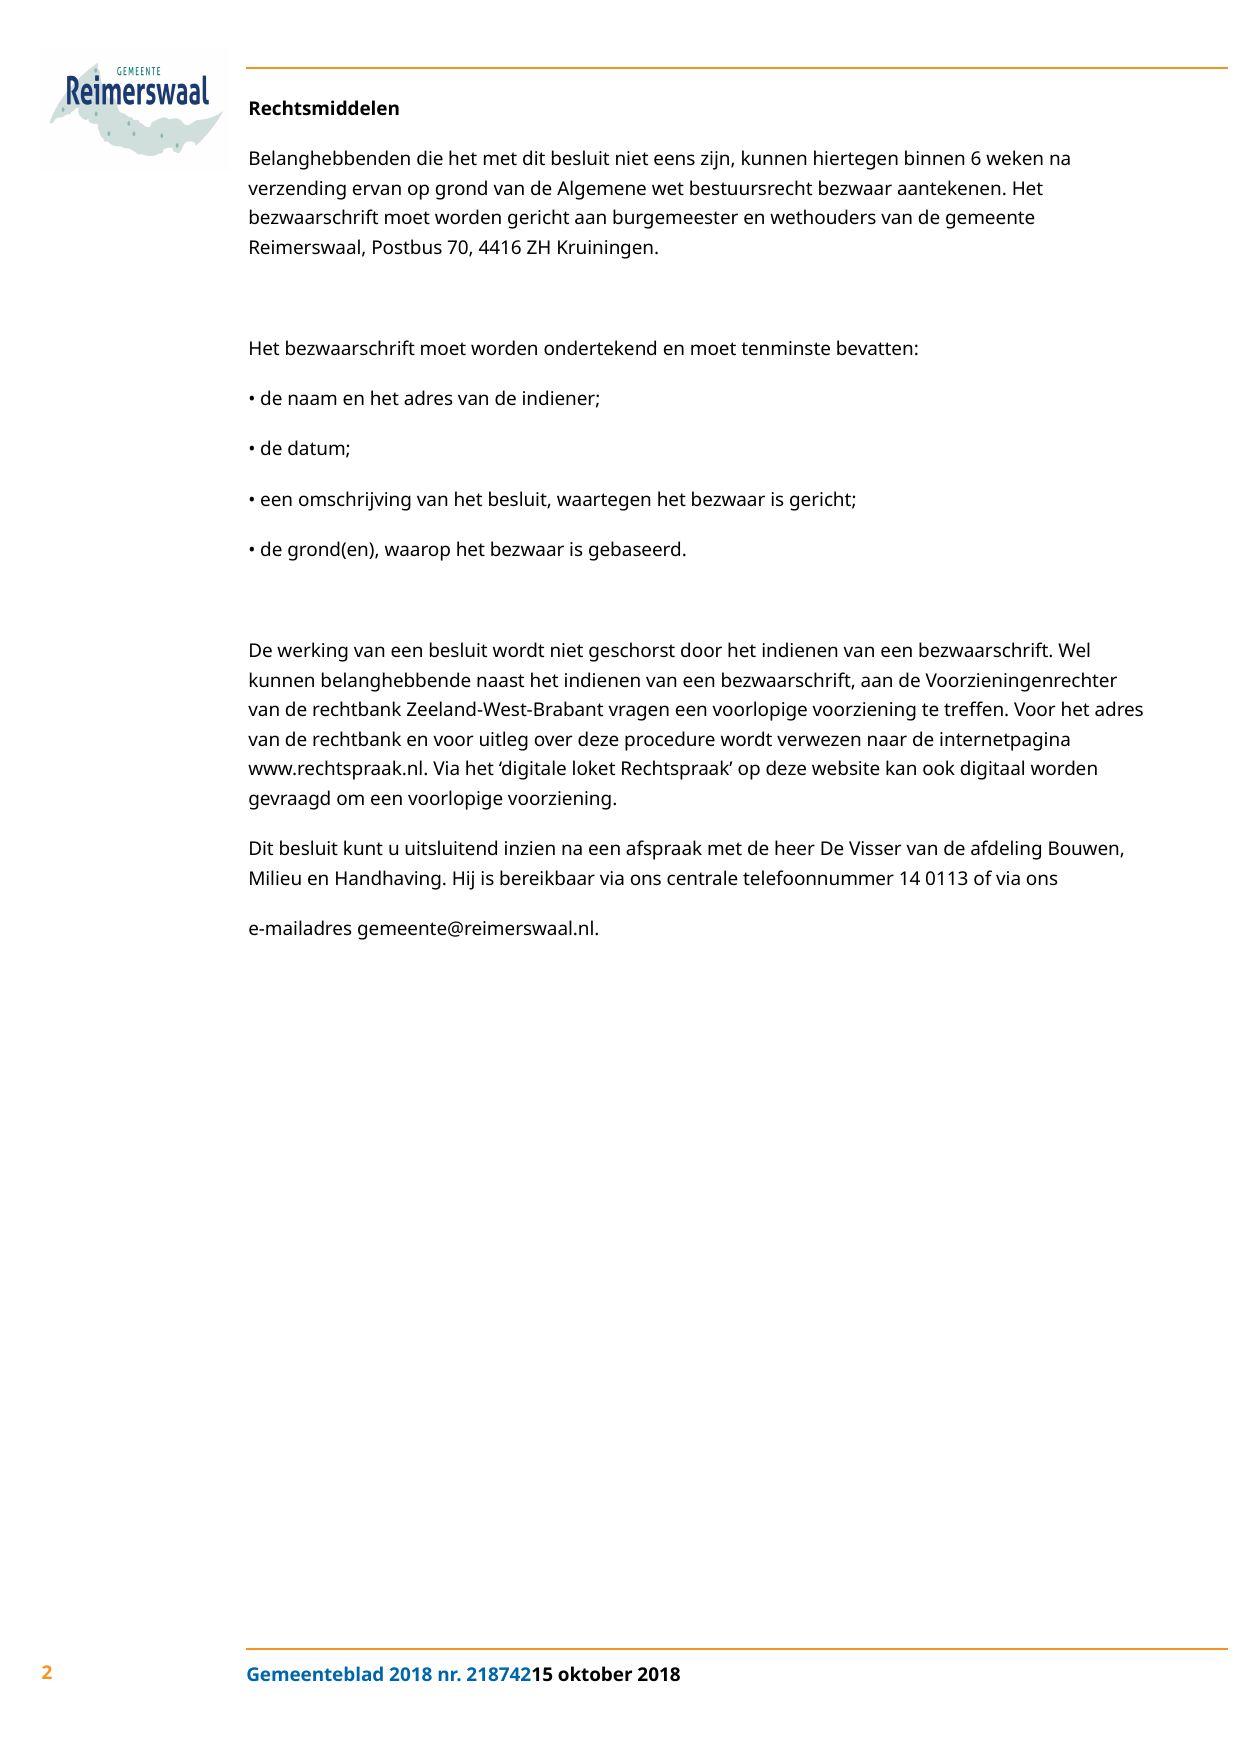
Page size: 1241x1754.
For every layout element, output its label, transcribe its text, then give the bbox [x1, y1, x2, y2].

text e-mailadres gemeente@reimerswaal.nl. [248, 916, 1152, 941]
text • de datum; [248, 436, 1152, 461]
text • de grond(en), waarop het bezwaar is gebaseerd. [248, 536, 1152, 562]
text De werking van een besluit wordt niet geschorst door het indienen van een bezwaarschrift. Wel kunnen belanghebbende naast het indienen van een bezwaarschrift, aan de Voorzieningenrechter van de rechtbank Zeeland-West-Brabant vragen een voorlopige voorziening te treffen. Voor het adres van de rechtbank en voor uitleg over deze procedure wordt verwezen naar de internetpagina www.rechtspraak.nl. Via het ‘digitale loket Rechtspraak’ op deze website kan ook digitaal worden gevraagd om een voorlopige voorziening. [248, 637, 1152, 811]
text Rechtsmiddelen [248, 95, 1152, 121]
text Het bezwaarschrift moet worden ondertekend en moet tenminste bevatten: [248, 335, 1152, 361]
text • de naam en het adres van de indiener; [248, 385, 1152, 411]
text Belanghebbenden die het met dit besluit niet eens zijn, kunnen hiertegen binnen 6 weken na verzending ervan op grond van de Algemene wet bestuursrecht bezwaar aantekenen. Het bezwaarschrift moet worden gericht aan burgemeester en wethouders van de gemeente Reimerswaal, Postbus 70, 4416 ZH Kruiningen. [248, 145, 1152, 260]
text Dit besluit kunt u uitsluitend inzien na een afspraak met de heer De Visser van de afdeling Bouwen, Milieu en Handhaving. Hij is bereikbaar via ons centrale telefoonnummer 14 0113 of via ons [248, 836, 1152, 891]
picture [41, 47, 231, 172]
text • een omschrijving van het besluit, waartegen het bezwaar is gericht; [248, 486, 1152, 512]
